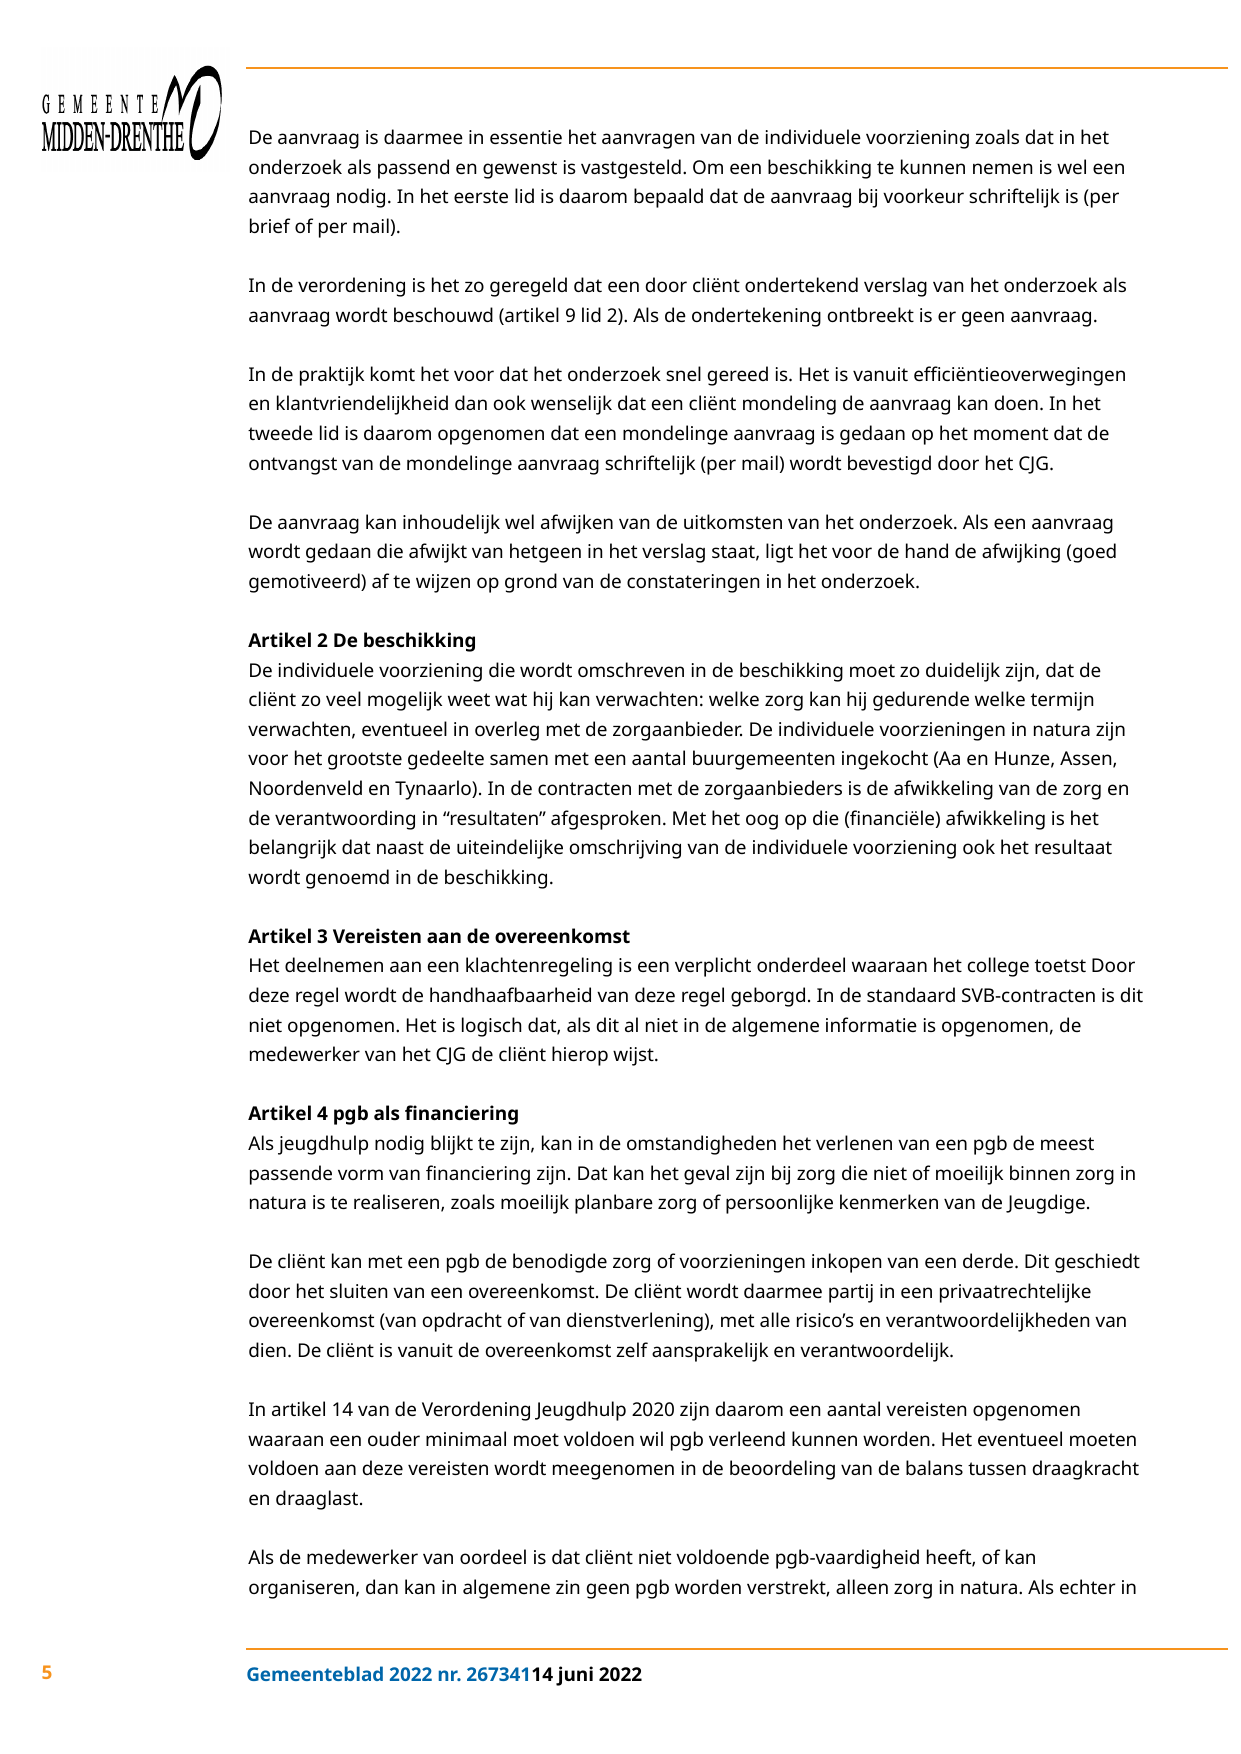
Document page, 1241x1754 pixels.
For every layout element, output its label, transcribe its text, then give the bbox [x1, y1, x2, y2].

text Artikel 2 De beschikking [248, 627, 1152, 653]
text Als de medewerker van oordeel is dat cliënt niet voldoende pgb-vaardigheid heeft, of kan organiseren, dan kan in algemene zin geen pgb worden verstrekt, alleen zorg in natura. Als echter in [248, 1544, 1152, 1600]
picture [41, 47, 231, 172]
text De cliënt kan met een pgb de benodigde zorg of voorzieningen inkopen van een derde. Dit geschiedt door het sluiten van een overeenkomst. De cliënt wordt daarmee partij in een privaatrechtelijke overeenkomst (van opdracht of van dienstverlening), met alle risico’s en verantwoordelijkheden van dien. De cliënt is vanuit de overeenkomst zelf aansprakelijk en verantwoordelijk. [248, 1248, 1152, 1363]
text Artikel 4 pgb als financiering [248, 1101, 1152, 1126]
text De aanvraag is daarmee in essentie het aanvragen van de individuele voorziening zoals dat in het onderzoek als passend en gewenst is vastgesteld. Om een beschikking te kunnen nemen is wel een aanvraag nodig. In het eerste lid is daarom bepaald dat de aanvraag bij voorkeur schriftelijk is (per brief of per mail). [248, 124, 1152, 239]
text De individuele voorziening die wordt omschreven in de beschikking moet zo duidelijk zijn, dat de cliënt zo veel mogelijk weet wat hij kan verwachten: welke zorg kan hij gedurende welke termijn verwachten, eventueel in overleg met de zorgaanbieder. De individuele voorzieningen in natura zijn voor het grootste gedeelte samen met een aantal buurgemeenten ingekocht (Aa en Hunze, Assen, Noordenveld en Tynaarlo). In de contracten met de zorgaanbieders is de afwikkeling van de zorg en de verantwoording in “resultaten” afgesproken. Met het oog op die (financiële) afwikkeling is het belangrijk dat naast de uiteindelijke omschrijving van de individuele voorziening ook het resultaat wordt genoemd in de beschikking. [248, 657, 1152, 890]
text De aanvraag kan inhoudelijk wel afwijken van de uitkomsten van het onderzoek. Als een aanvraag wordt gedaan die afwijkt van hetgeen in het verslag staat, ligt het voor de hand de afwijking (goed gemotiveerd) af te wijzen op grond van de constateringen in het onderzoek. [248, 509, 1152, 594]
text Het deelnemen aan een klachtenregeling is een verplicht onderdeel waaraan het college toetst Door deze regel wordt de handhaafbaarheid van deze regel geborgd. In de standaard SVB-contracten is dit niet opgenomen. Het is logisch dat, als dit al niet in de algemene informatie is opgenomen, de medewerker van het CJG de cliënt hierop wijst. [248, 953, 1152, 1067]
text In artikel 14 van de Verordening Jeugdhulp 2020 zijn daarom een aantal vereisten opgenomen waaraan een ouder minimaal moet voldoen wil pgb verleend kunnen worden. Het eventueel moeten voldoen aan deze vereisten wordt meegenomen in de beoordeling van de balans tussen draagkracht en draaglast. [248, 1396, 1152, 1511]
text Artikel 3 Vereisten aan de overeenkomst [248, 923, 1152, 949]
text In de praktijk komt het voor dat het onderzoek snel gereed is. Het is vanuit efficiëntieoverwegingen en klantvriendelijkheid dan ook wenselijk dat een cliënt mondeling de aanvraag kan doen. In het tweede lid is daarom opgenomen dat een mondelinge aanvraag is gedaan op het moment dat de ontvangst van de mondelinge aanvraag schriftelijk (per mail) wordt bevestigd door het CJG. [248, 361, 1152, 476]
text In de verordening is het zo geregeld dat een door cliënt ondertekend verslag van het onderzoek als aanvraag wordt beschouwd (artikel 9 lid 2). Als de ondertekening ontbreekt is er geen aanvraag. [248, 272, 1152, 328]
text Als jeugdhulp nodig blijkt te zijn, kan in de omstandigheden het verlenen van een pgb de meest passende vorm van financiering zijn. Dat kan het geval zijn bij zorg die niet of moeilijk binnen zorg in natura is te realiseren, zoals moeilijk planbare zorg of persoonlijke kenmerken van de Jeugdige. [248, 1130, 1152, 1215]
